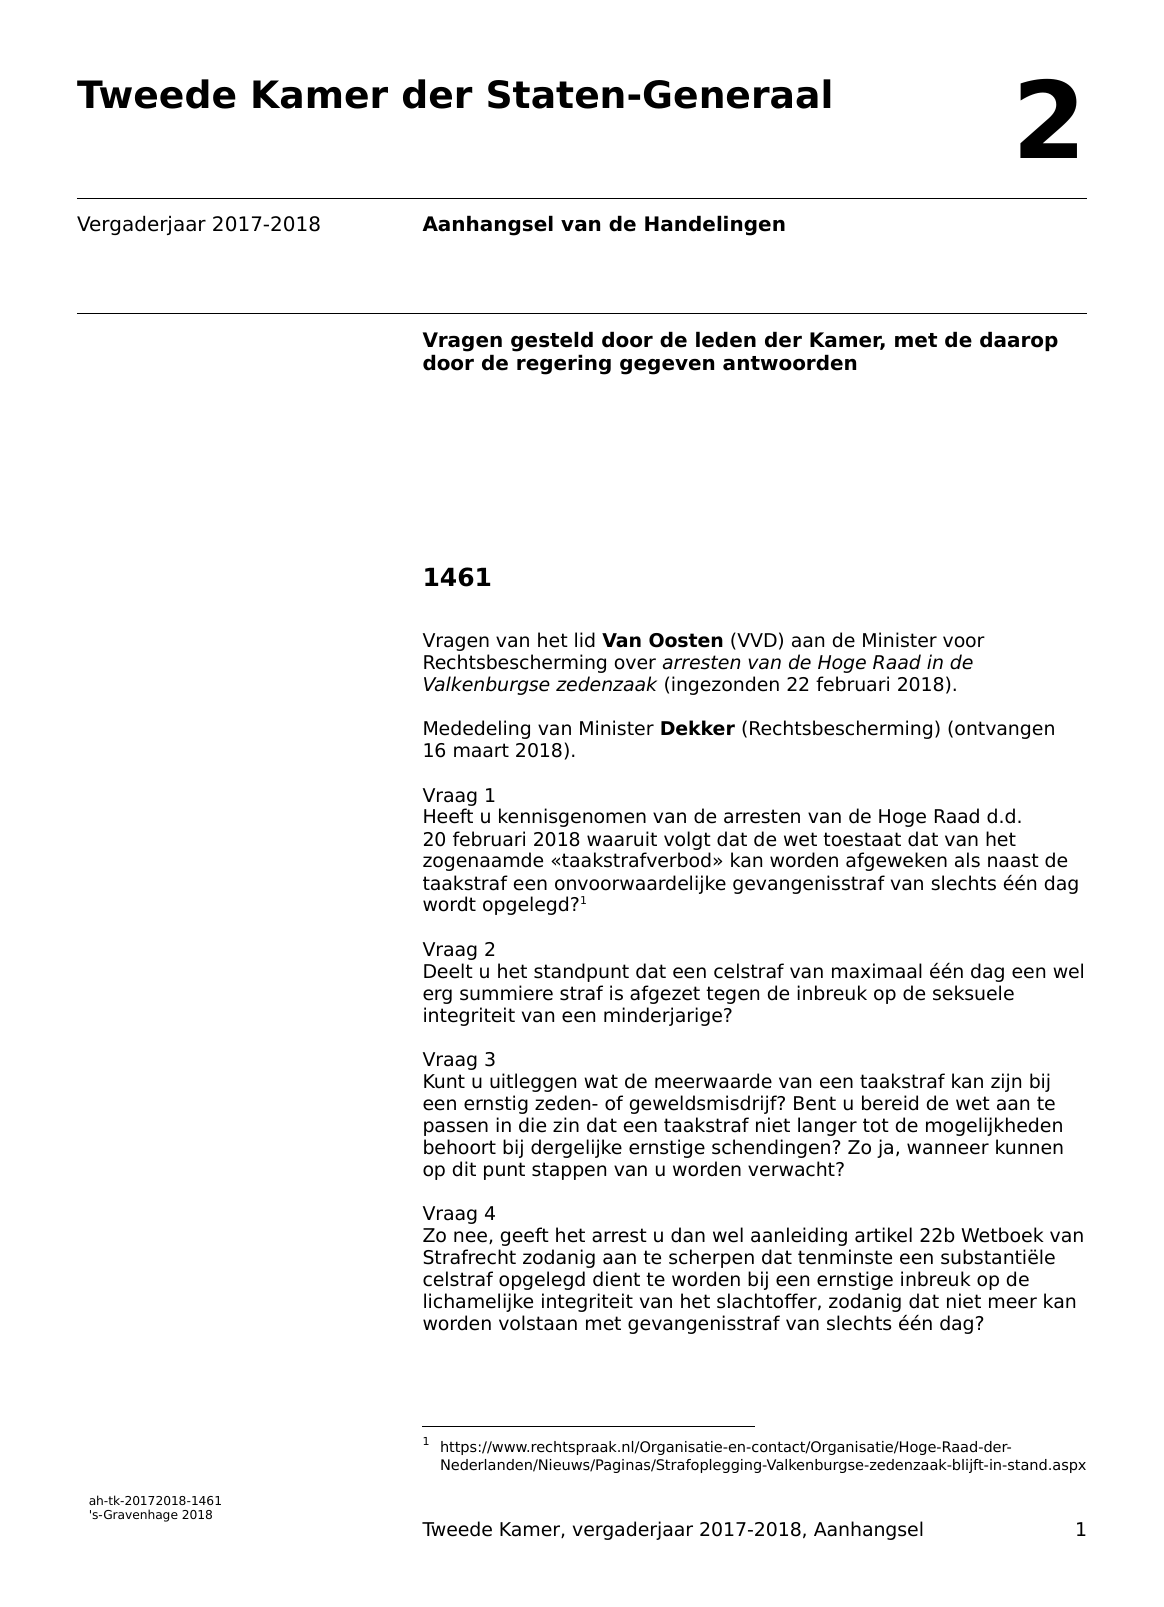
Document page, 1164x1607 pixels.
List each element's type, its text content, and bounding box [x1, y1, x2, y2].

text 1461 [422, 563, 1087, 592]
table_cell Vergaderjaar 2017-2018 [77, 199, 422, 313]
table_cell Aanhangsel van de Handelingen [422, 199, 1087, 313]
table_cell Vragen gesteld door de leden der Kamer, met de daarop door de regering gegeven antwoorden [422, 314, 1087, 375]
text Vraag 1 [422, 784, 1087, 806]
table_cell [77, 314, 422, 375]
text Vraag 3 [422, 1049, 1087, 1071]
text Deelt u het standpunt dat een celstraf van maximaal één dag een wel erg summiere straf is afgezet tegen de inbreuk op de seksuele integriteit van een minderjarige? [422, 961, 1087, 1026]
text Vraag 4 [422, 1203, 1087, 1225]
text ah-tk-20172018-1461 [88, 1494, 323, 1508]
table_header 2 [886, 59, 1087, 198]
text https://www.rechtspraak.nl/Organisatie-en-contact/Organisatie/Hoge-Raad-der-Nederlanden/Nieuws/Paginas/Strafoplegging-Valkenburgse-zedenzaak-blijft-in-stand.aspx [422, 1435, 1087, 1474]
text Zo nee, geeft het arrest u dan wel aanleiding artikel 22b Wetboek van Strafrecht zodanig aan te scherpen dat tenminste een substantiële celstraf opgelegd dient te worden bij een ernstige inbreuk op de lichamelijke integriteit van het slachtoffer, zodanig dat niet meer kan worden volstaan met gevangenisstraf van slechts één dag? [422, 1225, 1087, 1334]
table_header Tweede Kamer der Staten-Generaal [77, 59, 886, 198]
text Kunt u uitleggen wat de meerwaarde van een taakstraf kan zijn bij een ernstig zeden- of geweldsmisdrijf? Bent u bereid de wet aan te passen in die zin dat een taakstraf niet langer tot de mogelijkheden behoort bij dergelijke ernstige schendingen? Zo ja, wanneer kunnen op dit punt stappen van u worden verwacht? [422, 1071, 1087, 1181]
text Vraag 2 [422, 938, 1087, 961]
text Heeft u kennisgenomen van de arresten van de Hoge Raad d.d. 20 februari 2018 waaruit volgt dat de wet toestaat dat van het zogenaamde «taakstrafverbod» kan worden afgeweken als naast de taakstraf een onvoorwaardelijke gevangenisstraf van slechts één dag wordt opgelegd? [422, 806, 1087, 916]
text Vragen van het lid Van Oosten (VVD) aan de Minister voor Rechtsbescherming over arresten van de Hoge Raad in de Valkenburgse zedenzaak (ingezonden 22 februari 2018). [422, 630, 1087, 696]
text Mededeling van Minister Dekker (Rechtsbescherming) (ontvangen 16 maart 2018). [422, 718, 1087, 762]
text 's-Gravenhage 2018 [88, 1508, 323, 1522]
